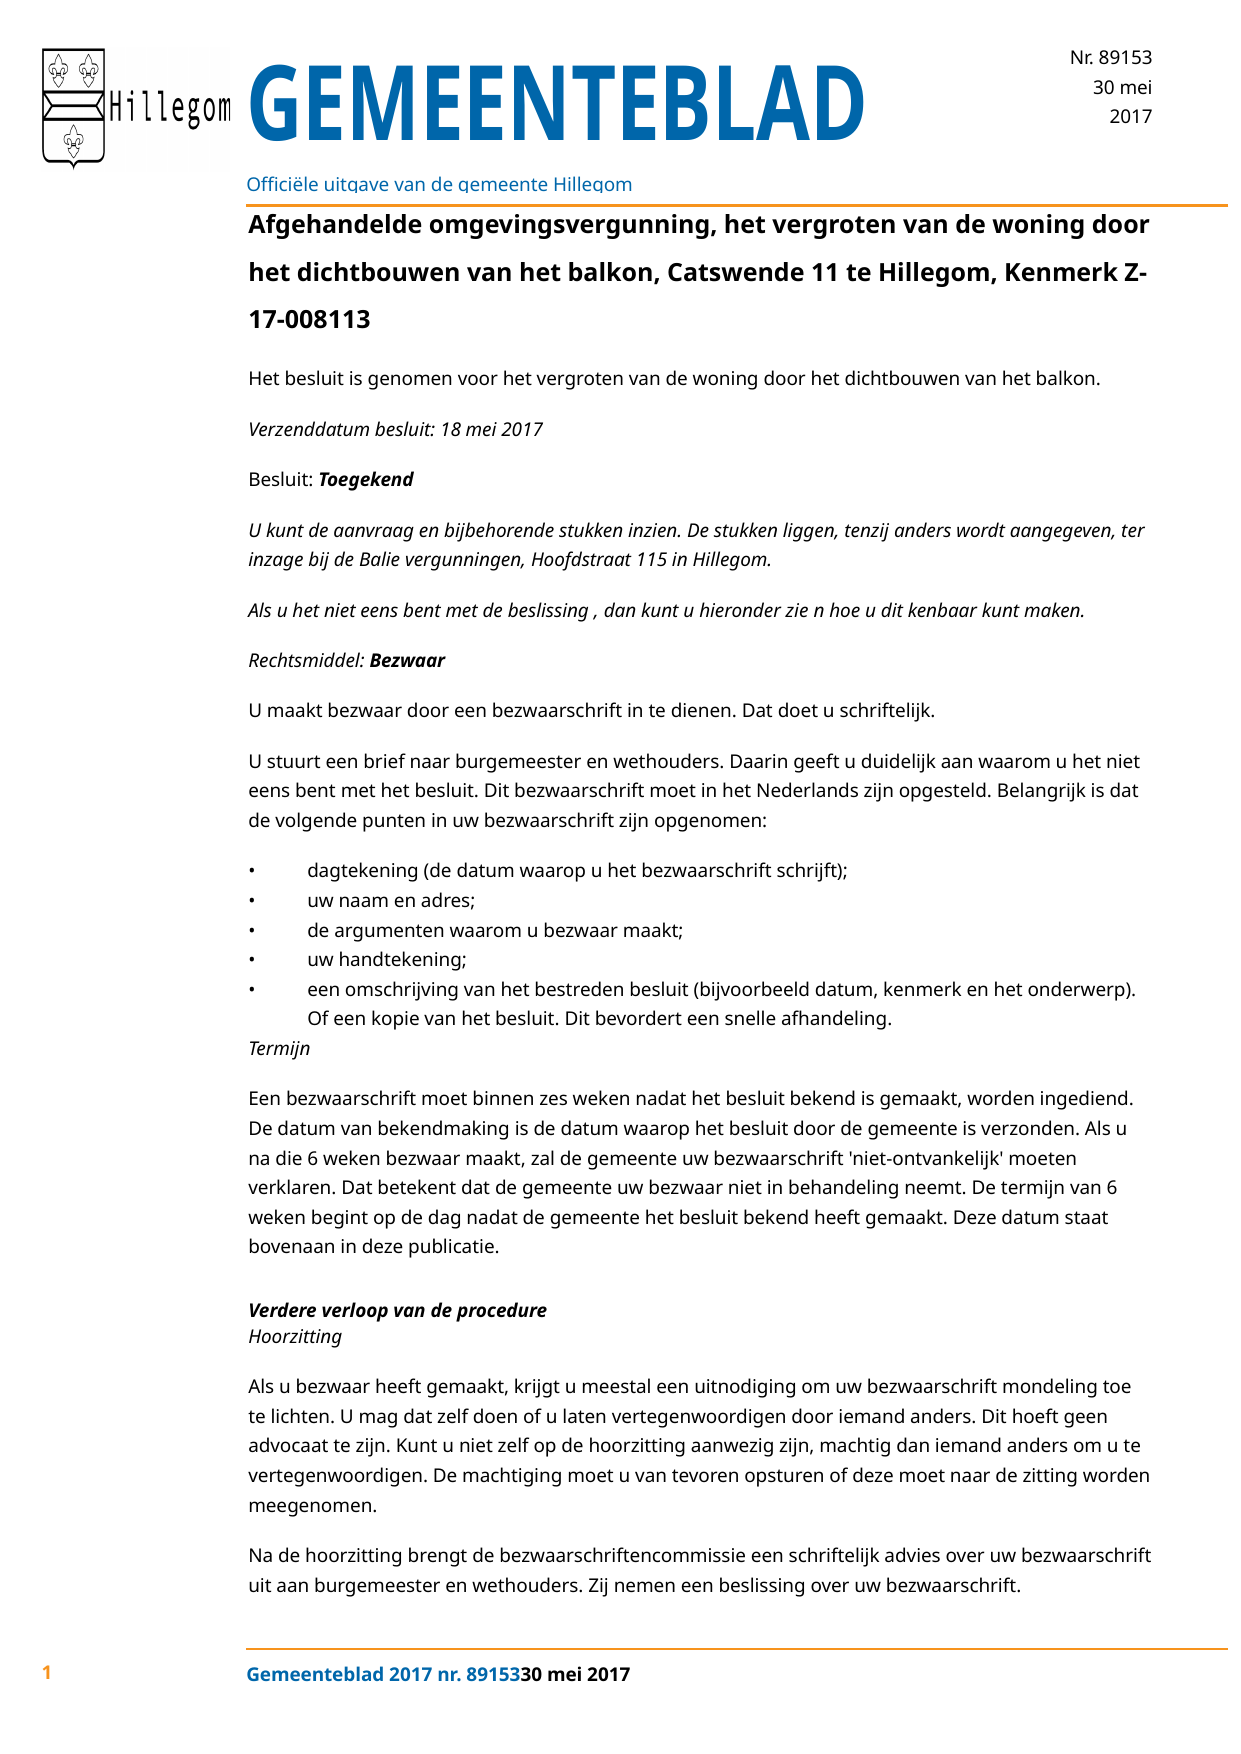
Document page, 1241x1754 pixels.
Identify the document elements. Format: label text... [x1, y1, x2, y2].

text Verdere verloop van de procedure [248, 1297, 1152, 1323]
list uw naam en adres; [248, 887, 1152, 913]
text Besluit: Toegekend [248, 466, 1152, 492]
list de argumenten waarom u bezwaar maakt; [248, 917, 1152, 942]
text Termijn [248, 1035, 1152, 1061]
text Als u het niet eens bent met de beslissing , dan kunt u hieronder zie n hoe u dit kenbaar kunt maken. [248, 597, 1152, 622]
text U stuurt een brief naar burgemeester en wethouders. Daarin geeft u duidelijk aan waarom u het niet eens bent met het besluit. Dit bezwaarschrift moet in het Nederlands zijn opgesteld. Belangrijk is dat de volgende punten in uw bezwaarschrift zijn opgenomen: [248, 748, 1152, 833]
text Als u bezwaar heeft gemaakt, krijgt u meestal een uitnodiging om uw bezwaarschrift mondeling toe te lichten. U mag dat zelf doen of u laten vertegenwoordigen door iemand anders. Dit hoeft geen advocaat te zijn. Kunt u niet zelf op de hoorzitting aanwezig zijn, machtig dan iemand anders om u te vertegenwoordigen. De machtiging moet u van tevoren opsturen of deze moet naar de zitting worden meegenomen. [248, 1373, 1152, 1518]
text Verzenddatum besluit: 18 mei 2017 [248, 416, 1152, 442]
text Hoorzitting [248, 1323, 1152, 1349]
text U kunt de aanvraag en bijbehorende stukken inzien. De stukken liggen, tenzij anders wordt aangegeven, ter inzage bij de Balie vergunningen, Hoofdstraat 115 in Hillegom. [248, 517, 1152, 572]
text Rechtsmiddel: Bezwaar [248, 647, 1152, 673]
text Afgehandelde omgevingsvergunning, het vergroten van de woning door het dichtbouwen van het balkon, Catswende 11 te Hillegom, Kenmerk Z-17-008113 [248, 207, 1152, 336]
list een omschrijving van het bestreden besluit (bijvoorbeeld datum, kenmerk en het onderwerp). Of een kopie van het besluit. Dit bevordert een snelle afhandeling. [248, 976, 1152, 1031]
list dagtekening (de datum waarop u het bezwaarschrift schrijft); [248, 858, 1152, 883]
text Een bezwaarschrift moet binnen zes weken nadat het besluit bekend is gemaakt, worden ingediend. De datum van bekendmaking is de datum waarop het besluit door de gemeente is verzonden. Als u na die 6 weken bezwaar maakt, zal de gemeente uw bezwaarschrift 'niet-ontvankelijk' moeten verklaren. Dat betekent dat de gemeente uw bezwaar niet in behandeling neemt. De termijn van 6 weken begint op de dag nadat de gemeente het besluit bekend heeft gemaakt. Deze datum staat bovenaan in deze publicatie. [248, 1086, 1152, 1259]
list uw handtekening; [248, 946, 1152, 972]
picture [41, 47, 231, 172]
text Het besluit is genomen voor het vergroten van de woning door het dichtbouwen van het balkon. [248, 366, 1152, 391]
text U maakt bezwaar door een bezwaarschrift in te dienen. Dat doet u schriftelijk. [248, 698, 1152, 723]
text Na de hoorzitting brengt de bezwaarschriftencommissie een schriftelijk advies over uw bezwaarschrift uit aan burgemeester en wethouders. Zij nemen een beslissing over uw bezwaarschrift. [248, 1542, 1152, 1598]
